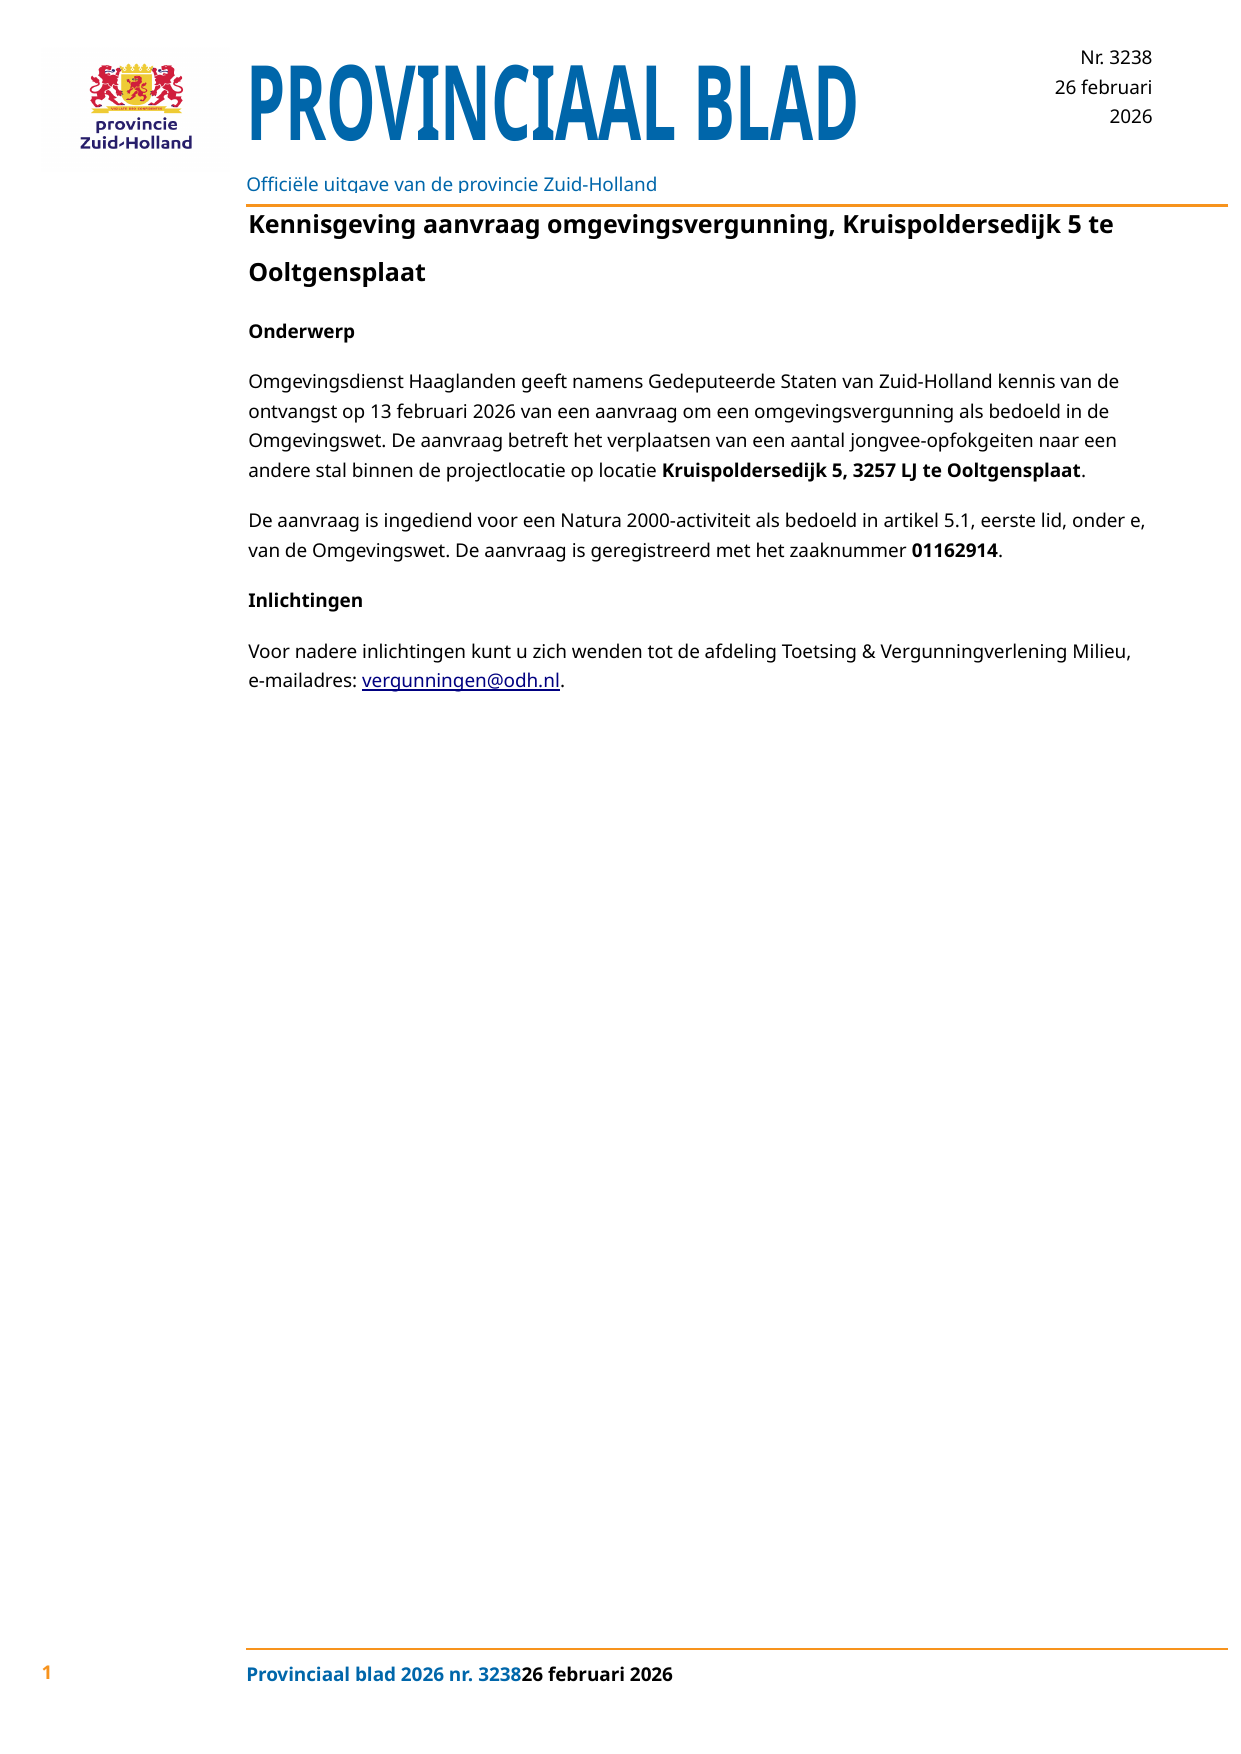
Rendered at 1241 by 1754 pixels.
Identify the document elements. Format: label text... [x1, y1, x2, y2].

text De aanvraag is ingediend voor een Natura 2000-activiteit als bedoeld in artikel 5.1, eerste lid, onder e, van de Omgevingswet. De aanvraag is geregistreerd met het zaaknummer 01162914. [248, 507, 1152, 563]
text Voor nadere inlichtingen kunt u zich wenden tot de afdeling Toetsing & Vergunningverlening Milieu, e-mailadres: vergunningen@odh.nl. [248, 638, 1152, 693]
text Kennisgeving aanvraag omgevingsvergunning, Kruispoldersedijk 5 te Ooltgensplaat [248, 207, 1152, 288]
picture [41, 47, 231, 172]
text Omgevingsdienst Haaglanden geeft namens Gedeputeerde Staten van Zuid-Holland kennis van de ontvangst op 13 februari 2026 van een aanvraag om een omgevingsvergunning als bedoeld in de Omgevingswet. De aanvraag betreft het verplaatsen van een aantal jongvee-opfokgeiten naar een andere stal binnen de projectlocatie op locatie Kruispoldersedijk 5, 3257 LJ te Ooltgensplaat. [248, 368, 1152, 483]
text Onderwerp [248, 318, 1152, 344]
text Inlichtingen [248, 587, 1152, 613]
